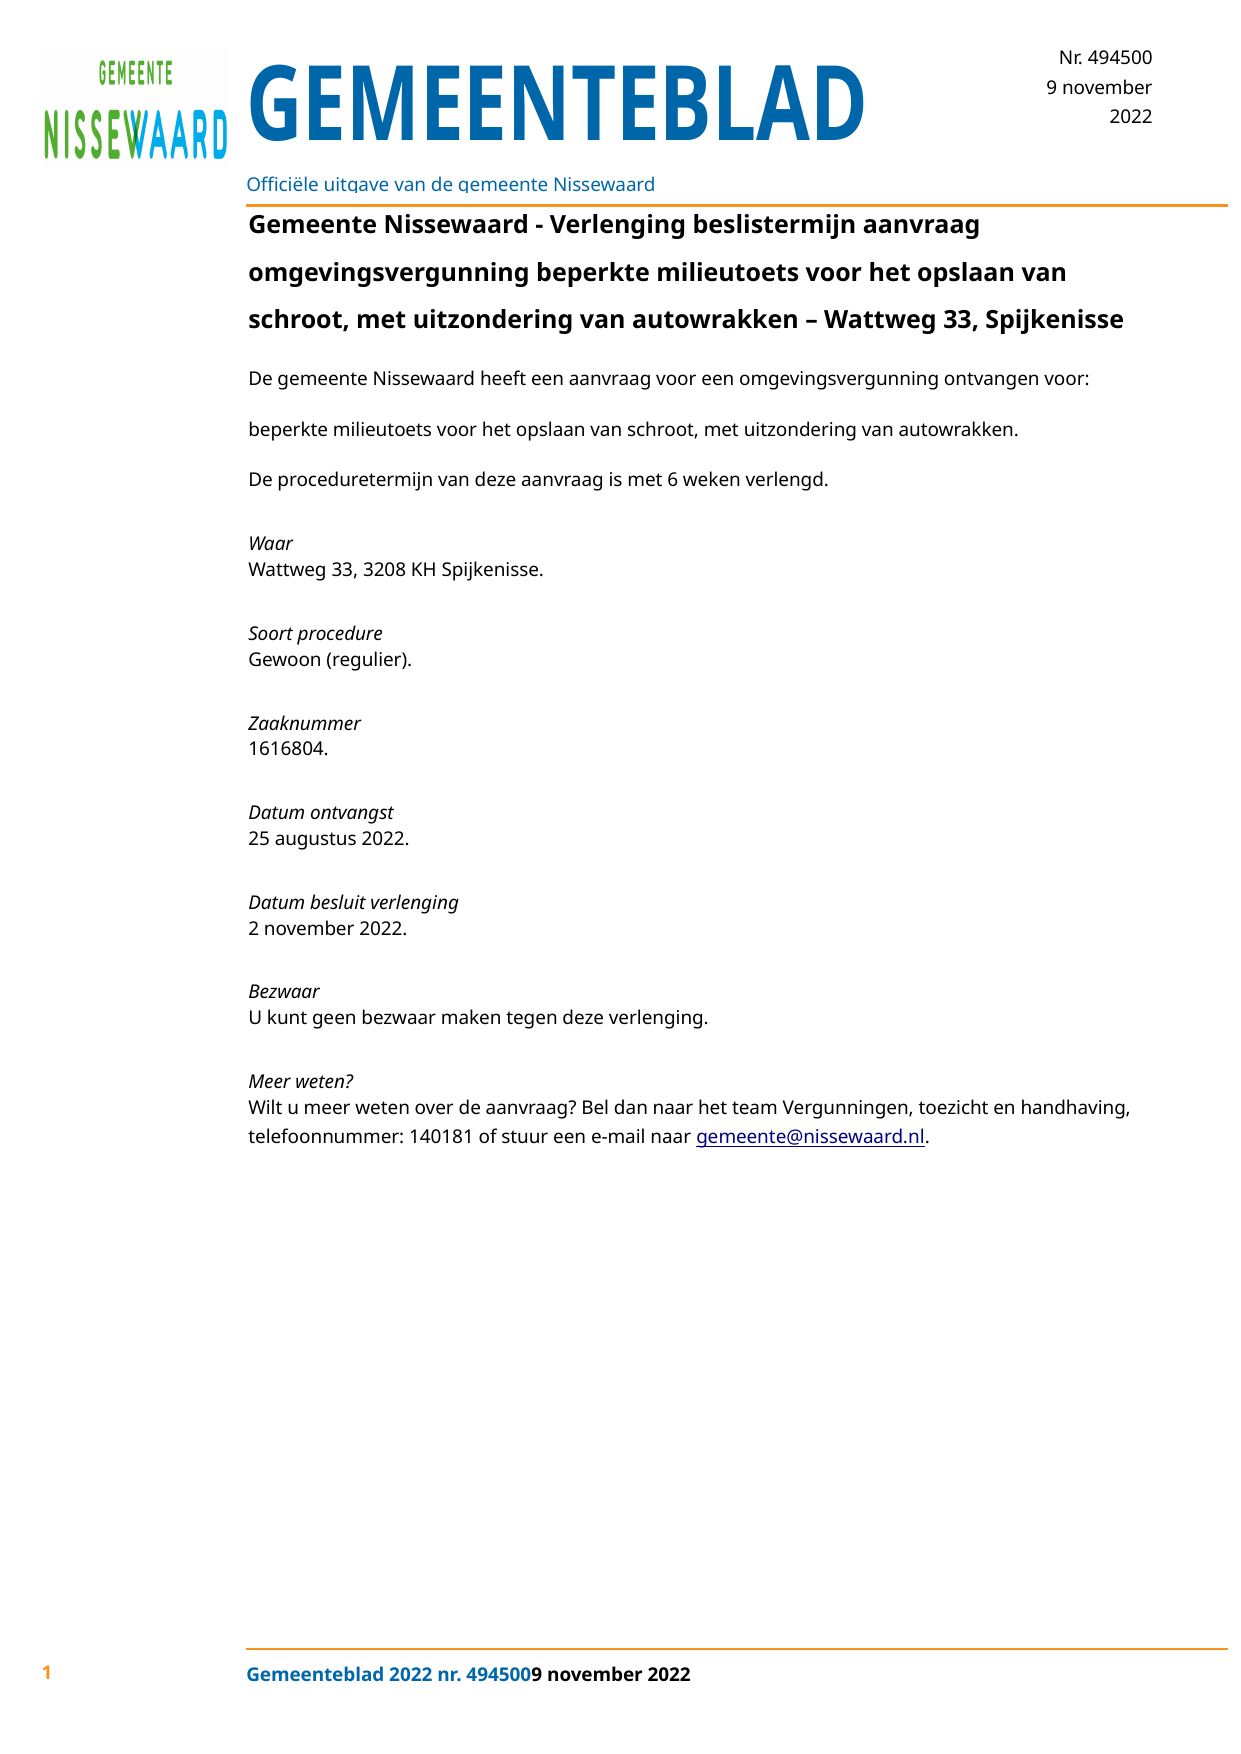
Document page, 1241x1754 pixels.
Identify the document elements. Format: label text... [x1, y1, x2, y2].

text 25 augustus 2022. [248, 825, 1152, 851]
text Waar [248, 530, 1152, 556]
text Wilt u meer weten over de aanvraag? Bel dan naar het team Vergunningen, toezicht en handhaving, telefoonnummer: 140181 of stuur een e-mail naar gemeente@nissewaard.nl. [248, 1094, 1152, 1149]
text Gemeente Nissewaard - Verlenging beslistermijn aanvraag omgevingsvergunning beperkte milieutoets voor het opslaan van schroot, met uitzondering van autowrakken – Wattweg 33, Spijkenisse [248, 207, 1152, 336]
text De gemeente Nissewaard heeft een aanvraag voor een omgevingsvergunning ontvangen voor: [248, 366, 1152, 391]
text 1616804. [248, 735, 1152, 761]
text Gewoon (regulier). [248, 646, 1152, 671]
text Bezwaar [248, 979, 1152, 1004]
text Wattweg 33, 3208 KH Spijkenisse. [248, 556, 1152, 582]
text Datum besluit verlenging [248, 889, 1152, 915]
text 2 november 2022. [248, 915, 1152, 941]
text De proceduretermijn van deze aanvraag is met 6 weken verlengd. [248, 466, 1152, 492]
text Meer weten? [248, 1068, 1152, 1094]
picture [41, 47, 231, 172]
text Datum ontvangst [248, 799, 1152, 825]
text Zaaknummer [248, 710, 1152, 735]
text beperkte milieutoets voor het opslaan van schroot, met uitzondering van autowrakken. [248, 416, 1152, 442]
text Soort procedure [248, 620, 1152, 646]
text U kunt geen bezwaar maken tegen deze verlenging. [248, 1004, 1152, 1030]
